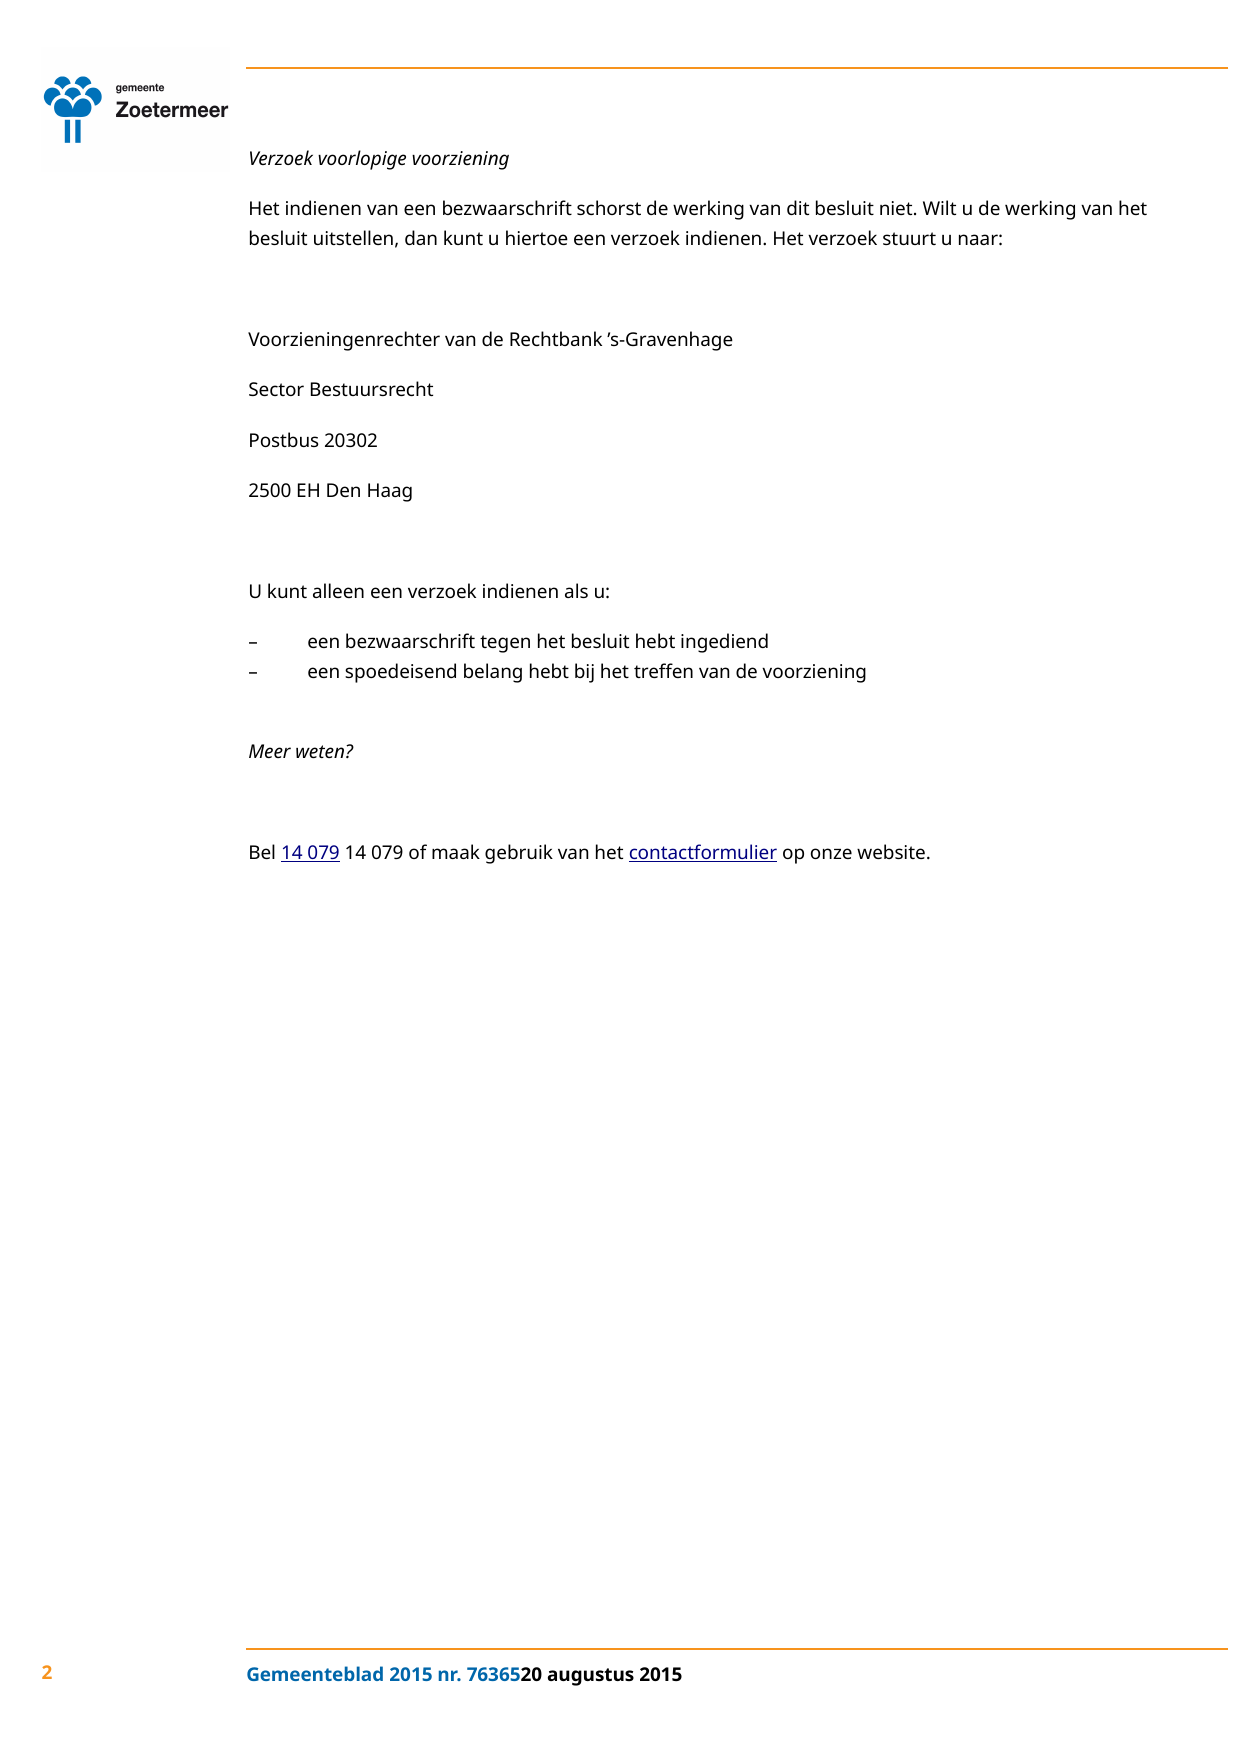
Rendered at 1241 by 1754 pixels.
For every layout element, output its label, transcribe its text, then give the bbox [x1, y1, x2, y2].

text Verzoek voorlopige voorziening [248, 145, 1152, 171]
text Meer weten? [248, 738, 1152, 764]
text U kunt alleen een verzoek indienen als u: [248, 578, 1152, 604]
text Voorzieningenrechter van de Rechtbank ’s-Gravenhage [248, 326, 1152, 352]
text 2500 EH Den Haag [248, 477, 1152, 503]
text Bel 14 079 14 079 of maak gebruik van het contactformulier op onze website. [248, 839, 1152, 865]
list een bezwaarschrift tegen het besluit hebt ingediend [248, 628, 1152, 654]
picture [41, 47, 231, 172]
list een spoedeisend belang hebt bij het treffen van de voorziening [248, 658, 1152, 684]
text Het indienen van een bezwaarschrift schorst de werking van dit besluit niet. Wilt u de werking van het besluit uitstellen, dan kunt u hiertoe een verzoek indienen. Het verzoek stuurt u naar: [248, 196, 1152, 251]
text Sector Bestuursrecht [248, 376, 1152, 402]
text Postbus 20302 [248, 427, 1152, 453]
